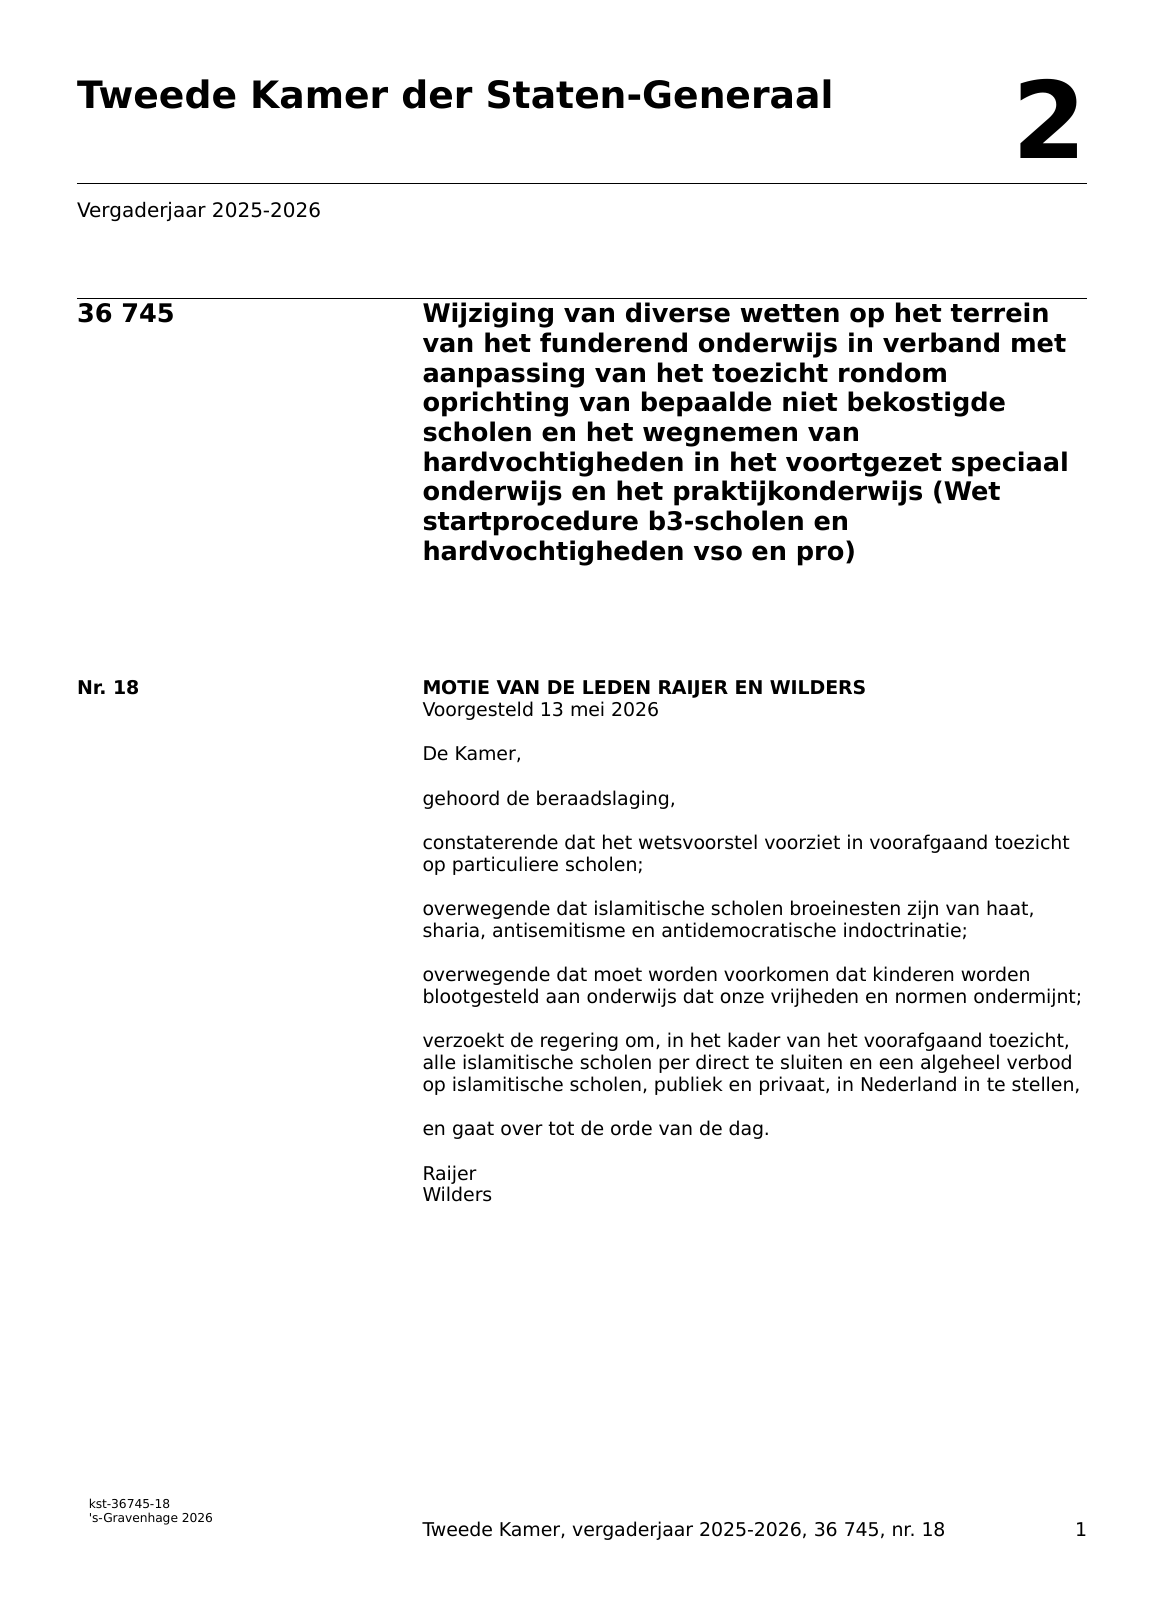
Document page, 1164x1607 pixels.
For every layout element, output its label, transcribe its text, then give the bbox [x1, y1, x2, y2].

text Wilders [422, 1184, 1087, 1206]
table_cell Vergaderjaar 2025-2026 [77, 184, 1087, 298]
text Raijer [422, 1162, 1087, 1184]
text gehoord de beraadslaging, [422, 787, 1087, 809]
text De Kamer, [422, 743, 1087, 765]
text Voorgesteld 13 mei 2026 [422, 699, 1087, 721]
text en gaat over tot de orde van de dag. [422, 1118, 1087, 1140]
table_header Tweede Kamer der Staten-Generaal [77, 59, 886, 183]
text constaterende dat het wetsvoorstel voorziet in voorafgaand toezicht op particuliere scholen; [422, 832, 1087, 876]
text overwegende dat islamitische scholen broeinesten zijn van haat, sharia, antisemitisme en antidemocratische indoctrinatie; [422, 898, 1087, 942]
subtitle Nr. 18 MOTIE VAN DE LEDEN RAIJER EN WILDERS [77, 677, 1087, 699]
text overwegende dat moet worden voorkomen dat kinderen worden blootgesteld aan onderwijs dat onze vrijheden en normen ondermijnt; [422, 964, 1087, 1008]
text 's-Gravenhage 2026 [88, 1511, 323, 1525]
table_header 2 [886, 59, 1087, 183]
text verzoekt de regering om, in het kader van het voorafgaand toezicht, alle islamitische scholen per direct te sluiten en een algeheel verbod op islamitische scholen, publiek en privaat, in Nederland in te stellen, [422, 1030, 1087, 1096]
text kst-36745-18 [88, 1497, 323, 1511]
subtitle 36 745 Wijziging van diverse wetten op het terrein van het funderend onderwijs in verband met aanpassing van het toezicht rondom oprichting van bepaalde niet bekostigde scholen en het wegnemen van hardvochtigheden in het voortgezet speciaal onderwijs en het praktijkonderwijs (Wet startprocedure b3-scholen en hardvochtigheden vso en pro) [77, 299, 1087, 566]
